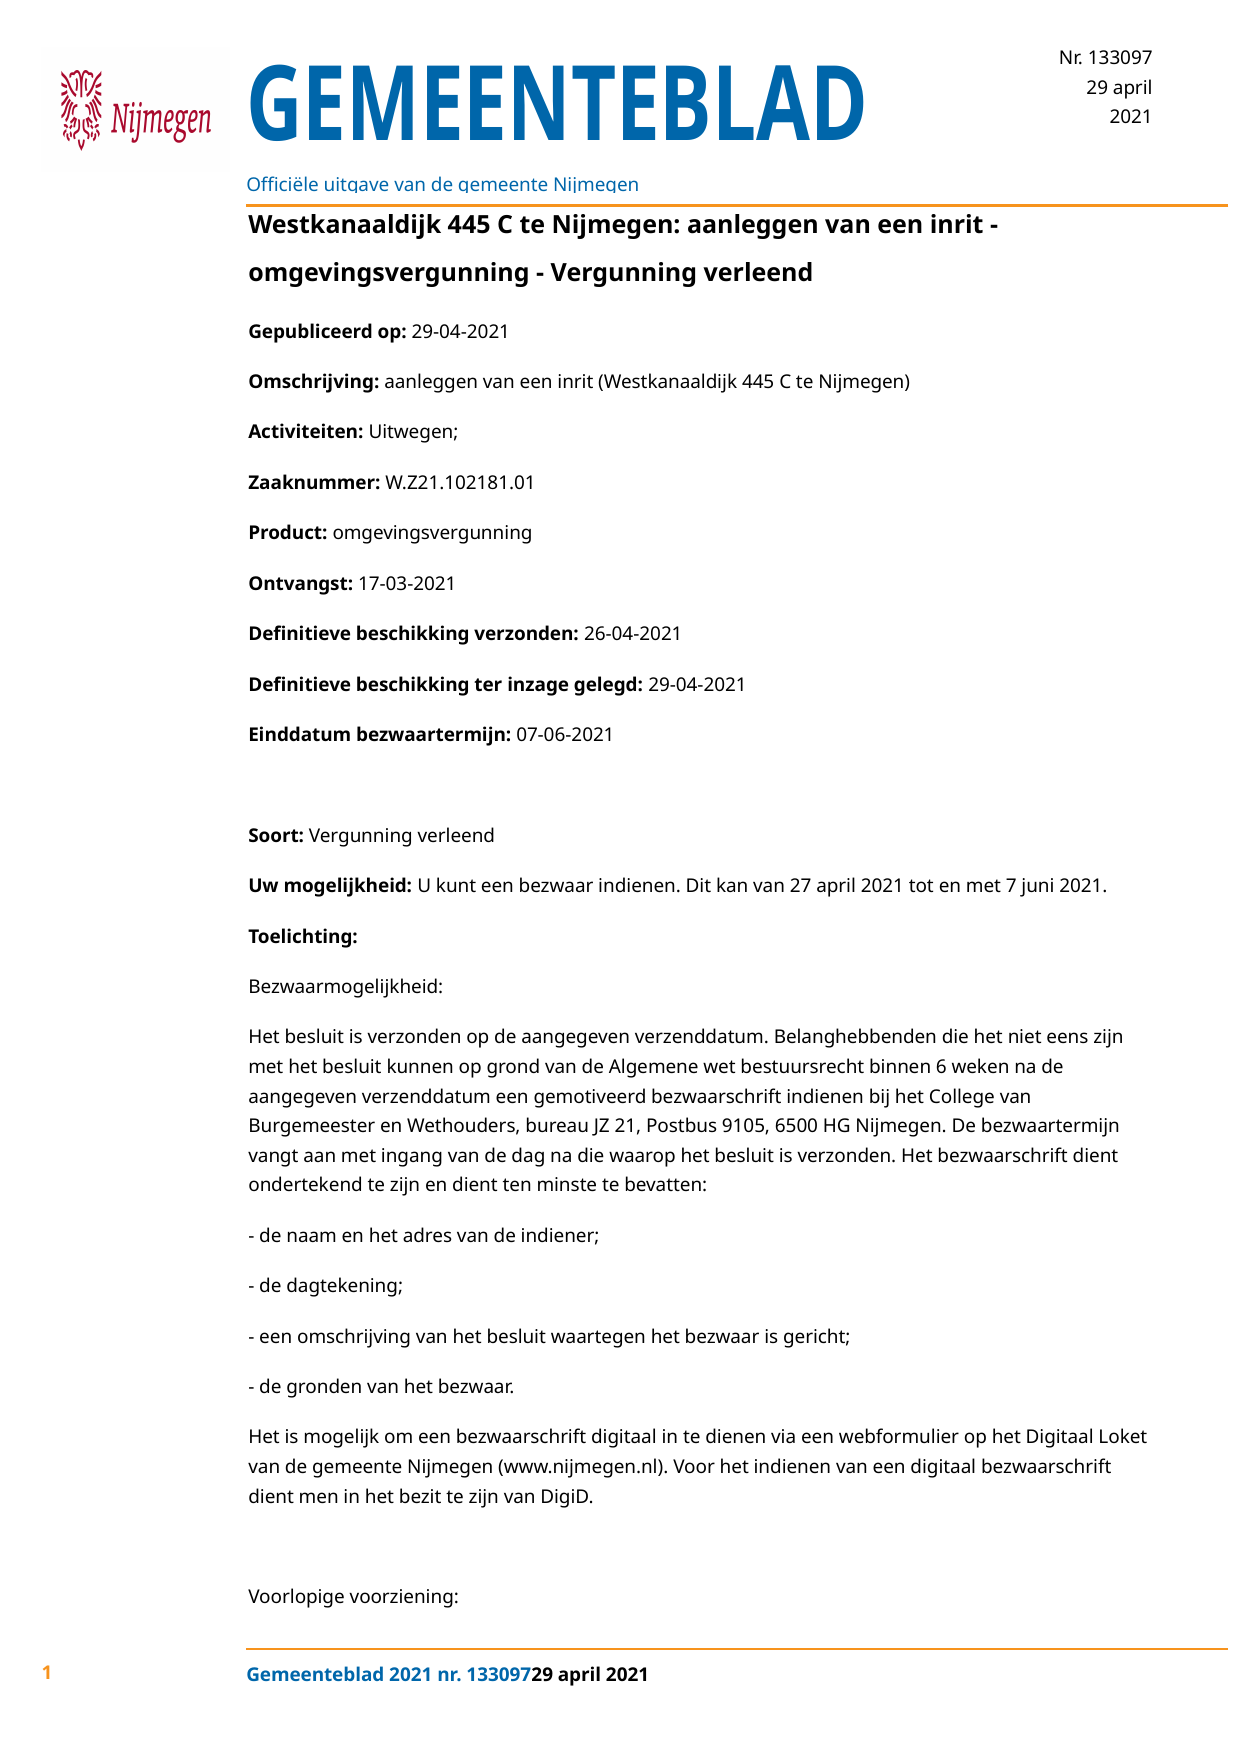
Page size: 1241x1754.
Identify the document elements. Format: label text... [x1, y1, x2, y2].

text Zaaknummer: W.Z21.102181.01 [248, 469, 1152, 495]
text - de naam en het adres van de indiener; [248, 1222, 1152, 1248]
text Ontvangst: 17-03-2021 [248, 570, 1152, 596]
text Westkanaaldijk 445 C te Nijmegen: aanleggen van een inrit - omgevingsvergunning - Vergunning verleend [248, 207, 1152, 288]
text Toelichting: [248, 923, 1152, 949]
text Voorlopige voorziening: [248, 1584, 1152, 1609]
text Soort: Vergunning verleend [248, 822, 1152, 848]
text Uw mogelijkheid: U kunt een bezwaar indienen. Dit kan van 27 april 2021 tot en met 7 juni 2021. [248, 872, 1152, 898]
text Activiteiten: Uitwegen; [248, 419, 1152, 444]
text Einddatum bezwaartermijn: 07-06-2021 [248, 721, 1152, 747]
text Bezwaarmogelijkheid: [248, 973, 1152, 999]
picture [41, 47, 231, 172]
text Definitieve beschikking ter inzage gelegd: 29-04-2021 [248, 671, 1152, 697]
text Definitieve beschikking verzonden: 26-04-2021 [248, 620, 1152, 646]
text Gepubliceerd op: 29-04-2021 [248, 318, 1152, 344]
text Product: omgevingsvergunning [248, 519, 1152, 545]
text - een omschrijving van het besluit waartegen het bezwaar is gericht; [248, 1323, 1152, 1349]
text Omschrijving: aanleggen van een inrit (Westkanaaldijk 445 C te Nijmegen) [248, 368, 1152, 394]
text - de gronden van het bezwaar. [248, 1373, 1152, 1399]
text - de dagtekening; [248, 1272, 1152, 1298]
text Het besluit is verzonden op de aangegeven verzenddatum. Belanghebbenden die het niet eens zijn met het besluit kunnen op grond van de Algemene wet bestuursrecht binnen 6 weken na de aangegeven verzenddatum een gemotiveerd bezwaarschrift indienen bij het College van Burgemeester en Wethouders, bureau JZ 21, Postbus 9105, 6500 HG Nijmegen. De bezwaartermijn vangt aan met ingang van de dag na die waarop het besluit is verzonden. Het bezwaarschrift dient ondertekend te zijn en dient ten minste te bevatten: [248, 1024, 1152, 1197]
text Het is mogelijk om een bezwaarschrift digitaal in te dienen via een webformulier op het Digitaal Loket van de gemeente Nijmegen (www.nijmegen.nl). Voor het indienen van een digitaal bezwaarschrift dient men in het bezit te zijn van DigiD. [248, 1424, 1152, 1509]
